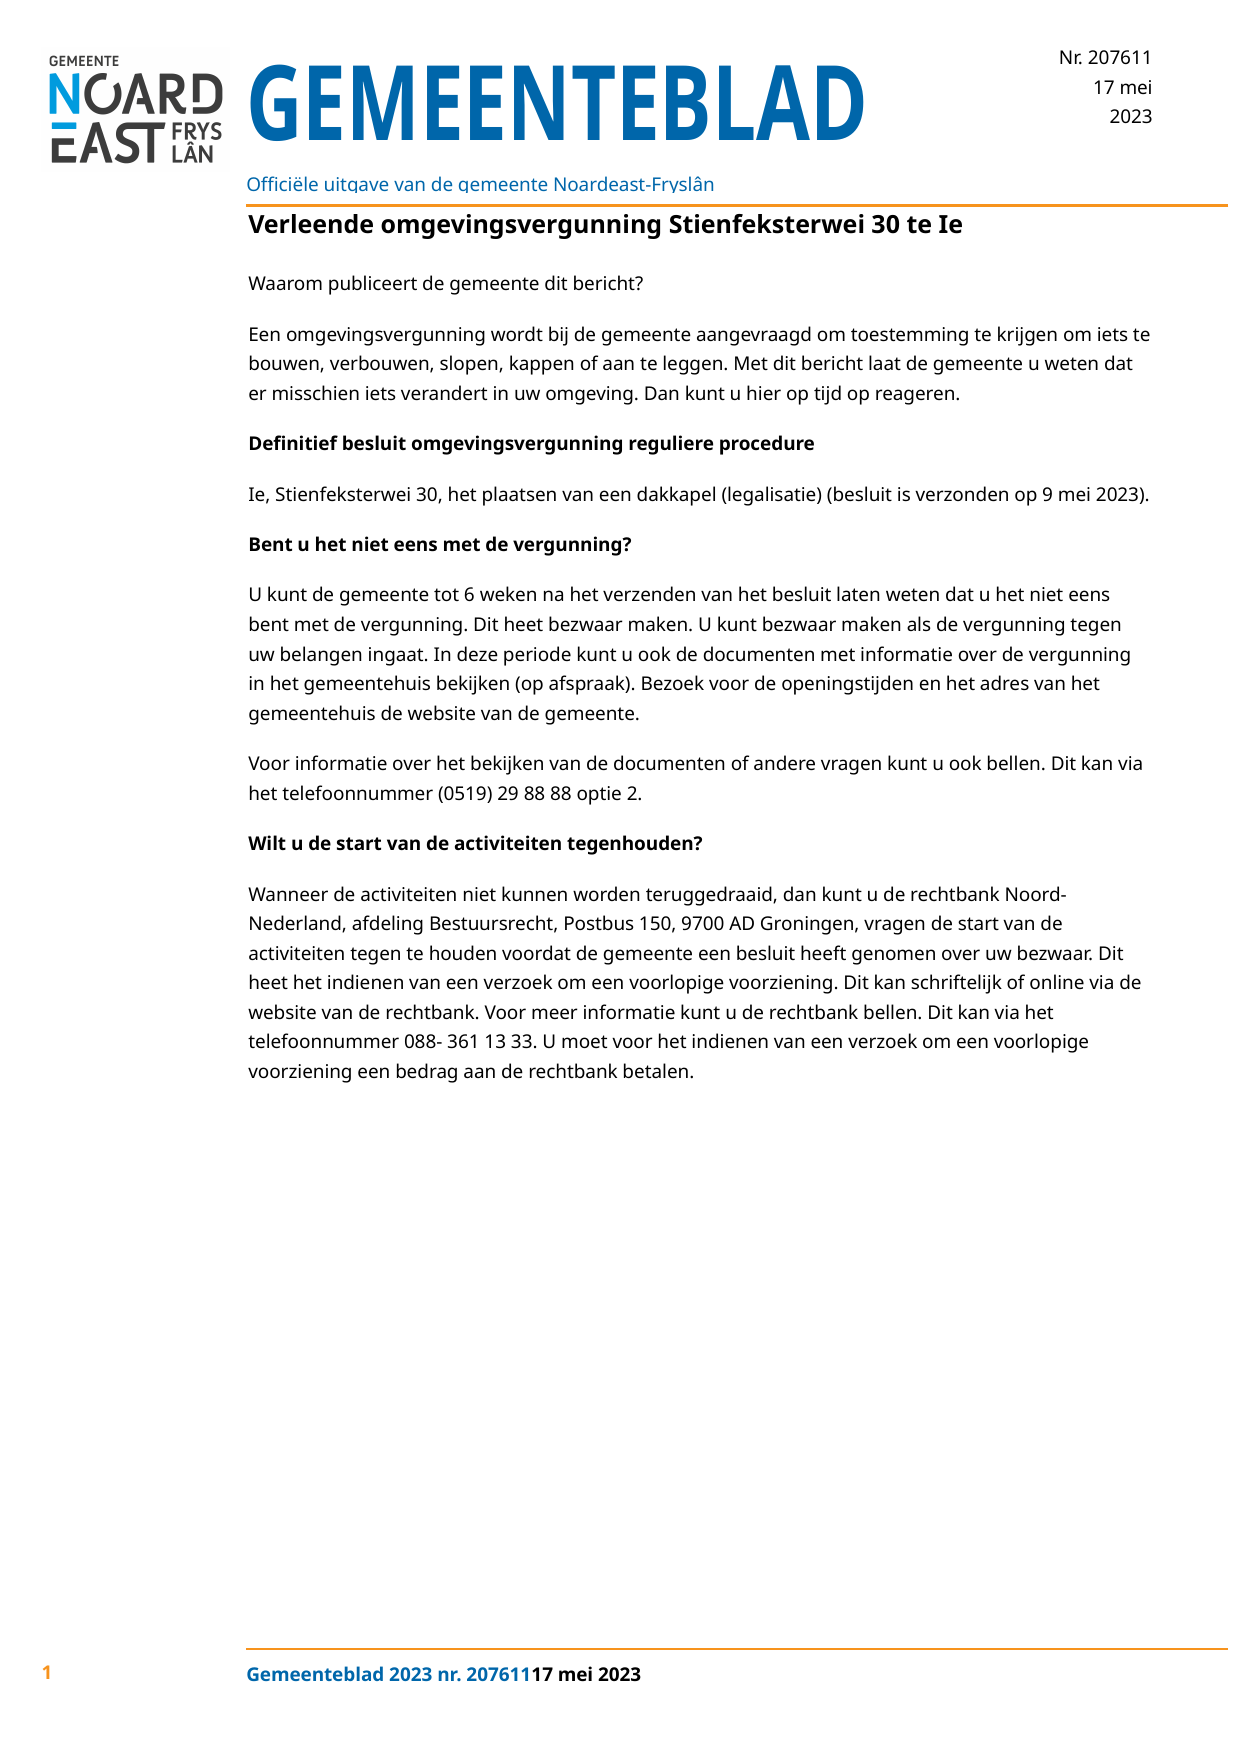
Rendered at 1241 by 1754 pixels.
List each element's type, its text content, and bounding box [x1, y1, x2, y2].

text Verleende omgevingsvergunning Stienfeksterwei 30 te Ie [248, 207, 1152, 241]
text Een omgevingsvergunning wordt bij de gemeente aangevraagd om toestemming te krijgen om iets te bouwen, verbouwen, slopen, kappen of aan te leggen. Met dit bericht laat de gemeente u weten dat er misschien iets verandert in uw omgeving. Dan kunt u hier op tijd op reageren. [248, 321, 1152, 406]
text Waarom publiceert de gemeente dit bericht? [248, 270, 1152, 296]
text Voor informatie over het bekijken van de documenten of andere vragen kunt u ook bellen. Dit kan via het telefoonnummer (0519) 29 88 88 optie 2. [248, 750, 1152, 806]
text Ie, Stienfeksterwei 30, het plaatsen van een dakkapel (legalisatie) (besluit is verzonden op 9 mei 2023). [248, 481, 1152, 506]
picture [41, 47, 231, 172]
text Bent u het niet eens met de vergunning? [248, 531, 1152, 557]
text Wanneer de activiteiten niet kunnen worden teruggedraaid, dan kunt u de rechtbank Noord-Nederland, afdeling Bestuursrecht, Postbus 150, 9700 AD Groningen, vragen de start van de activiteiten tegen te houden voordat de gemeente een besluit heeft genomen over uw bezwaar. Dit heet het indienen van een verzoek om een voorlopige voorziening. Dit kan schriftelijk of online via de website van de rechtbank. Voor meer informatie kunt u de rechtbank bellen. Dit kan via het telefoonnummer 088- 361 13 33. U moet voor het indienen van een verzoek om een voorlopige voorziening een bedrag aan de rechtbank betalen. [248, 881, 1152, 1084]
text U kunt de gemeente tot 6 weken na het verzenden van het besluit laten weten dat u het niet eens bent met de vergunning. Dit heet bezwaar maken. U kunt bezwaar maken als de vergunning tegen uw belangen ingaat. In deze periode kunt u ook de documenten met informatie over de vergunning in het gemeentehuis bekijken (op afspraak). Bezoek voor de openingstijden en het adres van het gemeentehuis de website van de gemeente. [248, 582, 1152, 726]
text Wilt u de start van de activiteiten tegenhouden? [248, 830, 1152, 856]
text Definitief besluit omgevingsvergunning reguliere procedure [248, 430, 1152, 456]
